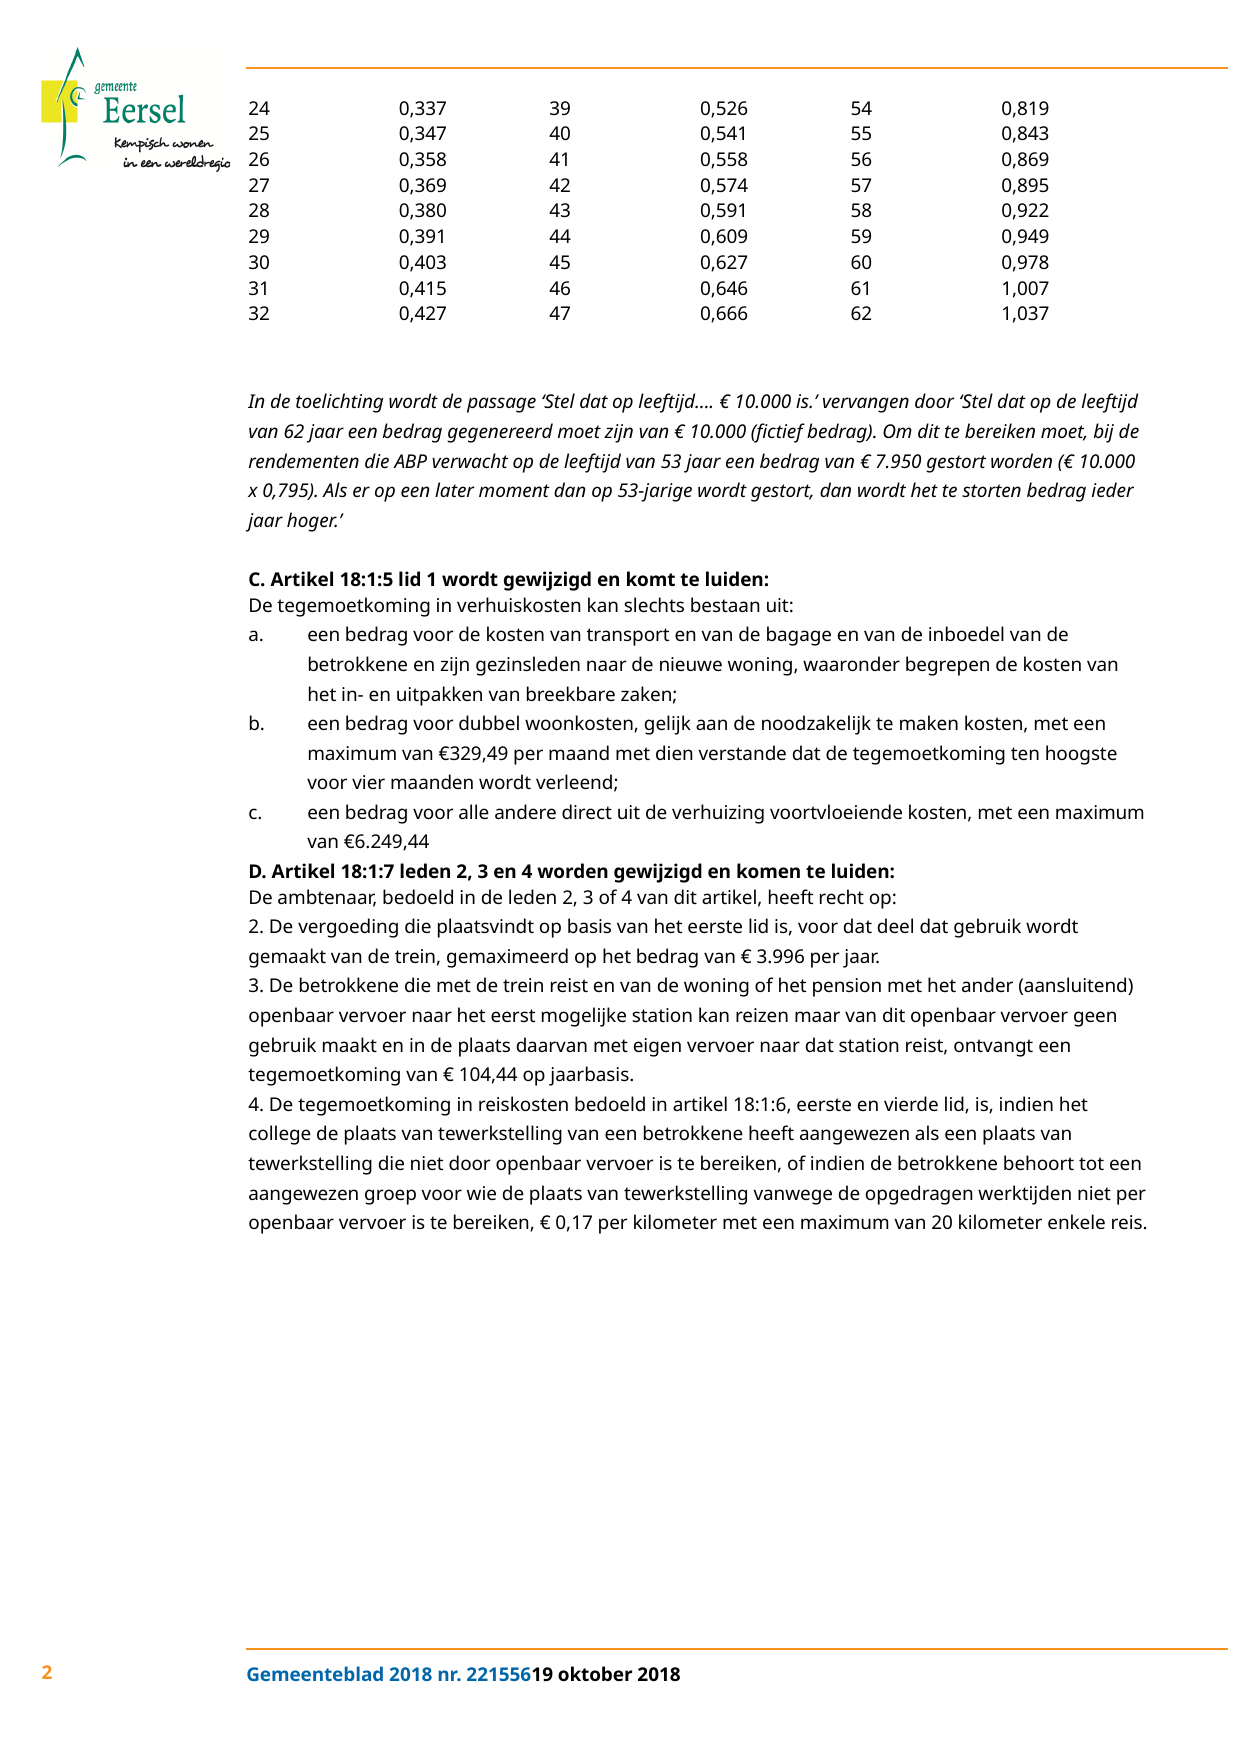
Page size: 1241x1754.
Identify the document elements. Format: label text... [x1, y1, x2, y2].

table_cell 30 [248, 249, 398, 275]
table_cell 0,591 [700, 198, 850, 223]
table_cell 0,627 [700, 249, 850, 275]
table_cell 44 [549, 224, 700, 249]
table_cell 42 [549, 172, 700, 198]
table_cell 29 [248, 224, 398, 249]
table_cell 0,369 [399, 172, 549, 198]
table_cell 58 [850, 198, 1001, 223]
table_cell 59 [850, 224, 1001, 249]
text 2. De vergoeding die plaatsvindt op basis van het eerste lid is, voor dat deel dat gebruik wordt gemaakt van de trein, gemaximeerd op het bedrag van € 3.996 per jaar. [248, 913, 1152, 969]
table_cell 0,415 [399, 275, 549, 301]
table_cell 0,666 [700, 301, 850, 326]
text 4. De tegemoetkoming in reiskosten bedoeld in artikel 18:1:6, eerste en vierde lid, is, indien het college de plaats van tewerkstelling van een betrokkene heeft aangewezen als een plaats van tewerkstelling die niet door openbaar vervoer is te bereiken, of indien de betrokkene behoort tot een aangewezen groep voor wie de plaats van tewerkstelling vanwege de opgedragen werktijden niet per openbaar vervoer is te bereiken, € 0,17 per kilometer met een maximum van 20 kilometer enkele reis. [248, 1091, 1152, 1235]
table_cell 26 [248, 146, 398, 172]
table_cell 55 [850, 121, 1001, 146]
text C. Artikel 18:1:5 lid 1 wordt gewijzigd en komt te luiden: [248, 566, 1152, 592]
table_cell 0,978 [1001, 249, 1152, 275]
table_cell 54 [850, 95, 1001, 121]
table_cell 0,403 [399, 249, 549, 275]
table_cell 27 [248, 172, 398, 198]
table_cell 0,337 [399, 95, 549, 121]
list een bedrag voor alle andere direct uit de verhuizing voortvloeiende kosten, met een maximum van €6.249,44 [248, 799, 1152, 854]
table_cell 40 [549, 121, 700, 146]
table_cell 61 [850, 275, 1001, 301]
table_cell 0,949 [1001, 224, 1152, 249]
table_cell 1,007 [1001, 275, 1152, 301]
table_cell 0,646 [700, 275, 850, 301]
text D. Artikel 18:1:7 leden 2, 3 en 4 worden gewijzigd en komen te luiden: [248, 858, 1152, 884]
table_cell 47 [549, 301, 700, 326]
text In de toelichting wordt de passage ‘Stel dat op leeftijd…. € 10.000 is.’ vervangen door ‘Stel dat op de leeftijd van 62 jaar een bedrag gegenereerd moet zijn van € 10.000 (fictief bedrag). Om dit te bereiken moet, bij de rendementen die ABP verwacht op de leeftijd van 53 jaar een bedrag van € 7.950 gestort worden (€ 10.000 x 0,795). Als er op een later moment dan op 53-jarige wordt gestort, dan wordt het te storten bedrag ieder jaar hoger.’ [248, 389, 1152, 533]
table_cell 60 [850, 249, 1001, 275]
table_cell 0,347 [399, 121, 549, 146]
picture [41, 47, 231, 172]
text De ambtenaar, bedoeld in de leden 2, 3 of 4 van dit artikel, heeft recht op: [248, 884, 1152, 910]
table_cell 0,869 [1001, 146, 1152, 172]
table_cell 0,922 [1001, 198, 1152, 223]
table_cell 0,380 [399, 198, 549, 223]
table_cell 25 [248, 121, 398, 146]
table_cell 32 [248, 301, 398, 326]
table_cell 56 [850, 146, 1001, 172]
table_cell 0,526 [700, 95, 850, 121]
table_cell 41 [549, 146, 700, 172]
table_cell 57 [850, 172, 1001, 198]
table_cell 0,574 [700, 172, 850, 198]
table_cell 0,427 [399, 301, 549, 326]
table_cell 39 [549, 95, 700, 121]
table_cell 0,609 [700, 224, 850, 249]
text De tegemoetkoming in verhuiskosten kan slechts bestaan uit: [248, 592, 1152, 618]
table_cell 28 [248, 198, 398, 223]
table_cell 0,895 [1001, 172, 1152, 198]
text 3. De betrokkene die met de trein reist en van de woning of het pension met het ander (aansluitend) openbaar vervoer naar het eerst mogelijke station kan reizen maar van dit openbaar vervoer geen gebruik maakt en in de plaats daarvan met eigen vervoer naar dat station reist, ontvangt een tegemoetkoming van € 104,44 op jaarbasis. [248, 973, 1152, 1087]
table_cell 62 [850, 301, 1001, 326]
table_cell 0,541 [700, 121, 850, 146]
table_cell 0,819 [1001, 95, 1152, 121]
table_cell 0,843 [1001, 121, 1152, 146]
table_cell 24 [248, 95, 398, 121]
table_cell 45 [549, 249, 700, 275]
table_cell 0,358 [399, 146, 549, 172]
table_cell 0,391 [399, 224, 549, 249]
table_cell 1,037 [1001, 301, 1152, 326]
table_cell 0,558 [700, 146, 850, 172]
table_cell 31 [248, 275, 398, 301]
table_cell 43 [549, 198, 700, 223]
list een bedrag voor dubbel woonkosten, gelijk aan de noodzakelijk te maken kosten, met een maximum van €329,49 per maand met dien verstande dat de tegemoetkoming ten hoogste voor vier maanden wordt verleend; [248, 710, 1152, 795]
table_cell 46 [549, 275, 700, 301]
list een bedrag voor de kosten van transport en van de bagage en van de inboedel van de betrokkene en zijn gezinsleden naar de nieuwe woning, waaronder begrepen de kosten van het in- en uitpakken van breekbare zaken; [248, 622, 1152, 706]
